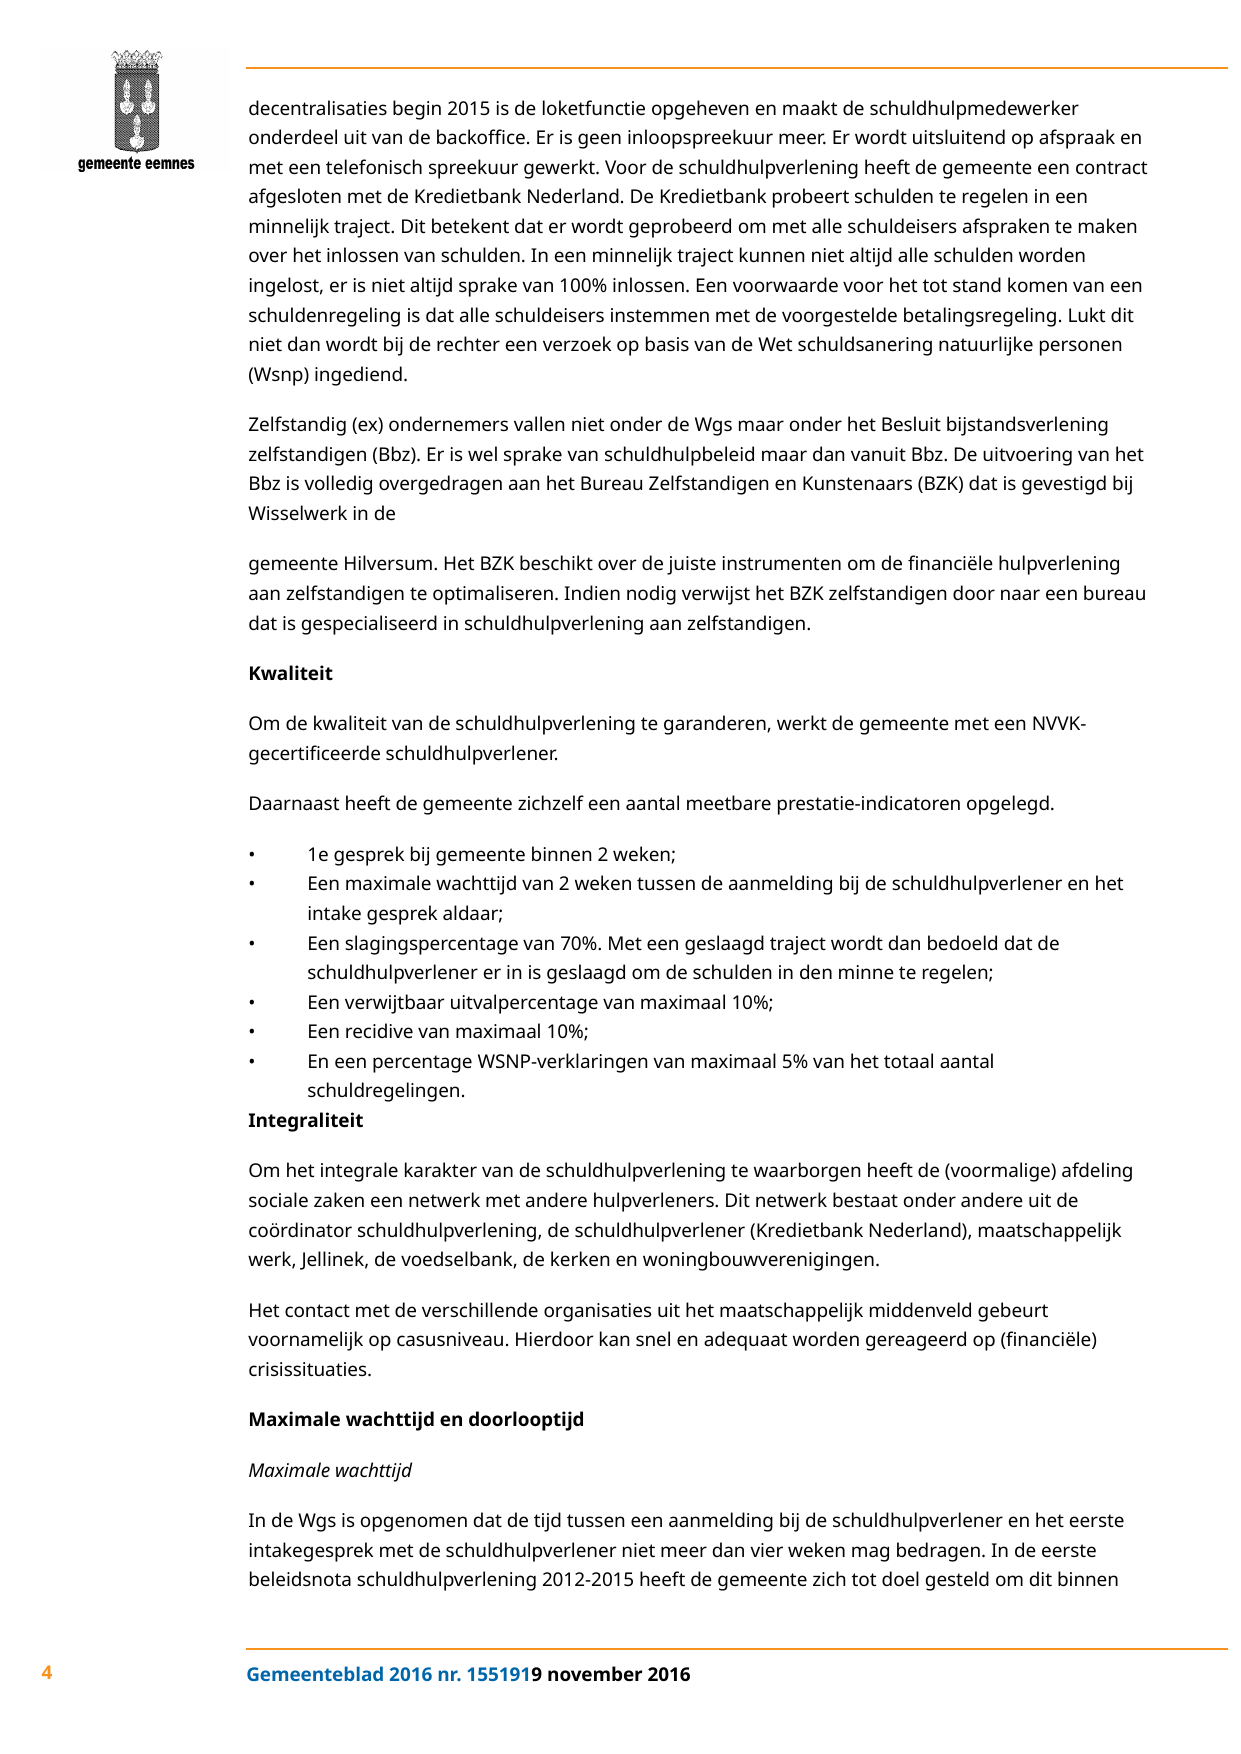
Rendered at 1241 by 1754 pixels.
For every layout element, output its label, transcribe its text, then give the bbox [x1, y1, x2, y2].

list Een maximale wachttijd van 2 weken tussen de aanmelding bij de schuldhulpverlener en het intake gesprek aldaar; [248, 871, 1152, 926]
text Maximale wachttijd [248, 1457, 1152, 1483]
text In de Wgs is opgenomen dat de tijd tussen een aanmelding bij de schuldhulpverlener en het eerste intakegesprek met de schuldhulpverlener niet meer dan vier weken mag bedragen. In de eerste beleidsnota schuldhulpverlening 2012-2015 heeft de gemeente zich tot doel gesteld om dit binnen [248, 1507, 1152, 1592]
picture [41, 47, 231, 172]
text gemeente Hilversum. Het BZK beschikt over de juiste instrumenten om de financiële hulpverlening aan zelfstandigen te optimaliseren. Indien nodig verwijst het BZK zelfstandigen door naar een bureau dat is gespecialiseerd in schuldhulpverlening aan zelfstandigen. [248, 551, 1152, 636]
text Kwaliteit [248, 660, 1152, 686]
list 1e gesprek bij gemeente binnen 2 weken; [248, 841, 1152, 867]
text Om het integrale karakter van de schuldhulpverlening te waarborgen heeft de (voormalige) afdeling sociale zaken een netwerk met andere hulpverleners. Dit netwerk bestaat onder andere uit de coördinator schuldhulpverlening, de schuldhulpverlener (Kredietbank Nederland), maatschappelijk werk, Jellinek, de voedselbank, de kerken en woningbouwverenigingen. [248, 1158, 1152, 1272]
text Integraliteit [248, 1107, 1152, 1133]
list Een verwijtbaar uitvalpercentage van maximaal 10%; [248, 989, 1152, 1015]
list En een percentage WSNP-verklaringen van maximaal 5% van het totaal aantal schuldregelingen. [248, 1048, 1152, 1103]
text Om de kwaliteit van de schuldhulpverlening te garanderen, werkt de gemeente met een NVVK-gecertificeerde schuldhulpverlener. [248, 711, 1152, 766]
list Een recidive van maximaal 10%; [248, 1018, 1152, 1044]
text decentralisaties begin 2015 is de loketfunctie opgeheven en maakt de schuldhulpmedewerker onderdeel uit van de backoffice. Er is geen inloopspreekuur meer. Er wordt uitsluitend op afspraak en met een telefonisch spreekuur gewerkt. Voor de schuldhulpverlening heeft de gemeente een contract afgesloten met de Kredietbank Nederland. De Kredietbank probeert schulden te regelen in een minnelijk traject. Dit betekent dat er wordt geprobeerd om met alle schuldeisers afspraken te maken over het inlossen van schulden. In een minnelijk traject kunnen niet altijd alle schulden worden ingelost, er is niet altijd sprake van 100% inlossen. Een voorwaarde voor het tot stand komen van een schuldenregeling is dat alle schuldeisers instemmen met de voorgestelde betalingsregeling. Lukt dit niet dan wordt bij de rechter een verzoek op basis van de Wet schuldsanering natuurlijke personen (Wsnp) ingediend. [248, 95, 1152, 387]
list Een slagingspercentage van 70%. Met een geslaagd traject wordt dan bedoeld dat de schuldhulpverlener er in is geslaagd om de schulden in den minne te regelen; [248, 930, 1152, 985]
text Daarnaast heeft de gemeente zichzelf een aantal meetbare prestatie-indicatoren opgelegd. [248, 791, 1152, 816]
text Het contact met de verschillende organisaties uit het maatschappelijk middenveld gebeurt voornamelijk op casusniveau. Hierdoor kan snel en adequaat worden gereageerd op (financiële) crisissituaties. [248, 1297, 1152, 1382]
text Zelfstandig (ex) ondernemers vallen niet onder de Wgs maar onder het Besluit bijstandsverlening zelfstandigen (Bbz). Er is wel sprake van schuldhulpbeleid maar dan vanuit Bbz. De uitvoering van het Bbz is volledig overgedragen aan het Bureau Zelfstandigen en Kunstenaars (BZK) dat is gevestigd bij Wisselwerk in de [248, 411, 1152, 526]
text Maximale wachttijd en doorlooptijd [248, 1406, 1152, 1432]
